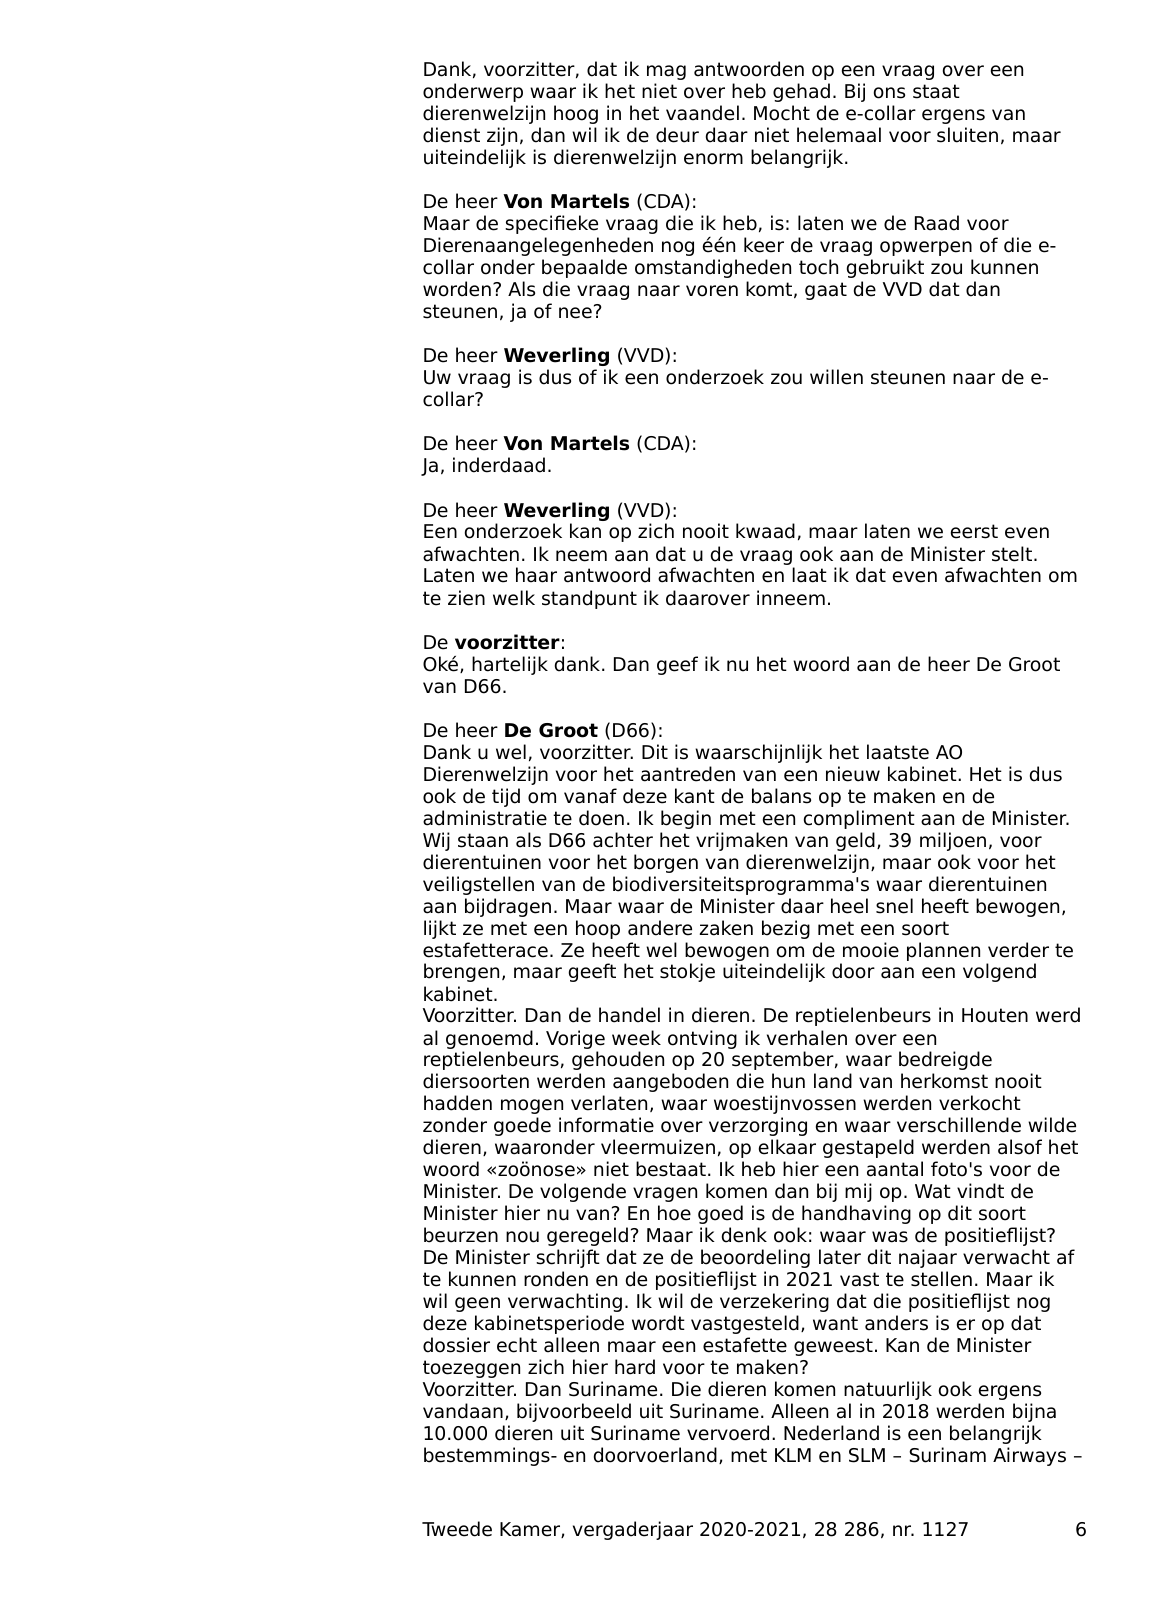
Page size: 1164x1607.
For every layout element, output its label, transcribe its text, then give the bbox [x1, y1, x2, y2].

text Een onderzoek kan op zich nooit kwaad, maar laten we eerst even afwachten. Ik neem aan dat u de vraag ook aan de Minister stelt. Laten we haar antwoord afwachten en laat ik dat even afwachten om te zien welk standpunt ik daarover inneem. [422, 521, 1087, 609]
text De heer Weverling (VVD): [422, 499, 1087, 521]
text Dank, voorzitter, dat ik mag antwoorden op een vraag over een onderwerp waar ik het niet over heb gehad. Bij ons staat dierenwelzijn hoog in het vaandel. Mocht de e-collar ergens van dienst zijn, dan wil ik de deur daar niet helemaal voor sluiten, maar uiteindelijk is dierenwelzijn enorm belangrijk. [422, 59, 1087, 169]
text Voorzitter. Dan Suriname. Die dieren komen natuurlijk ook ergens vandaan, bijvoorbeeld uit Suriname. Alleen al in 2018 werden bijna 10.000 dieren uit Suriname vervoerd. Nederland is een belangrijk bestemmings- en doorvoerland, met KLM en SLM – Surinam Airways – [422, 1379, 1087, 1467]
text De heer Von Martels (CDA): [422, 433, 1087, 455]
text Voorzitter. Dan de handel in dieren. De reptielenbeurs in Houten werd al genoemd. Vorige week ontving ik verhalen over een reptielenbeurs, gehouden op 20 september, waar bedreigde diersoorten werden aangeboden die hun land van herkomst nooit hadden mogen verlaten, waar woestijnvossen werden verkocht zonder goede informatie over verzorging en waar verschillende wilde dieren, waaronder vleermuizen, op elkaar gestapeld werden alsof het woord «zoönose» niet bestaat. Ik heb hier een aantal foto's voor de Minister. De volgende vragen komen dan bij mij op. Wat vindt de Minister hier nu van? En hoe goed is de handhaving op dit soort beurzen nou geregeld? Maar ik denk ook: waar was de positieflijst? De Minister schrijft dat ze de beoordeling later dit najaar verwacht af te kunnen ronden en de positieflijst in 2021 vast te stellen. Maar ik wil geen verwachting. Ik wil de verzekering dat die positieflijst nog deze kabinetsperiode wordt vastgesteld, want anders is er op dat dossier echt alleen maar een estafette geweest. Kan de Minister toezeggen zich hier hard voor te maken? [422, 1005, 1087, 1379]
text De heer Von Martels (CDA): [422, 191, 1087, 213]
text Maar de specifieke vraag die ik heb, is: laten we de Raad voor Dierenaangelegenheden nog één keer de vraag opwerpen of die e-collar onder bepaalde omstandigheden toch gebruikt zou kunnen worden? Als die vraag naar voren komt, gaat de VVD dat dan steunen, ja of nee? [422, 213, 1087, 323]
text Dank u wel, voorzitter. Dit is waarschijnlijk het laatste AO Dierenwelzijn voor het aantreden van een nieuw kabinet. Het is dus ook de tijd om vanaf deze kant de balans op te maken en de administratie te doen. Ik begin met een compliment aan de Minister. Wij staan als D66 achter het vrijmaken van geld, 39 miljoen, voor dierentuinen voor het borgen van dierenwelzijn, maar ook voor het veiligstellen van de biodiversiteitsprogramma's waar dierentuinen aan bijdragen. Maar waar de Minister daar heel snel heeft bewogen, lijkt ze met een hoop andere zaken bezig met een soort estafetterace. Ze heeft wel bewogen om de mooie plannen verder te brengen, maar geeft het stokje uiteindelijk door aan een volgend kabinet. [422, 742, 1087, 1005]
text Ja, inderdaad. [422, 455, 1087, 477]
text Uw vraag is dus of ik een onderzoek zou willen steunen naar de e-collar? [422, 367, 1087, 411]
text De heer Weverling (VVD): [422, 345, 1087, 367]
text Oké, hartelijk dank. Dan geef ik nu het woord aan de heer De Groot van D66. [422, 653, 1087, 697]
text De heer De Groot (D66): [422, 720, 1087, 742]
text De voorzitter: [422, 632, 1087, 653]
